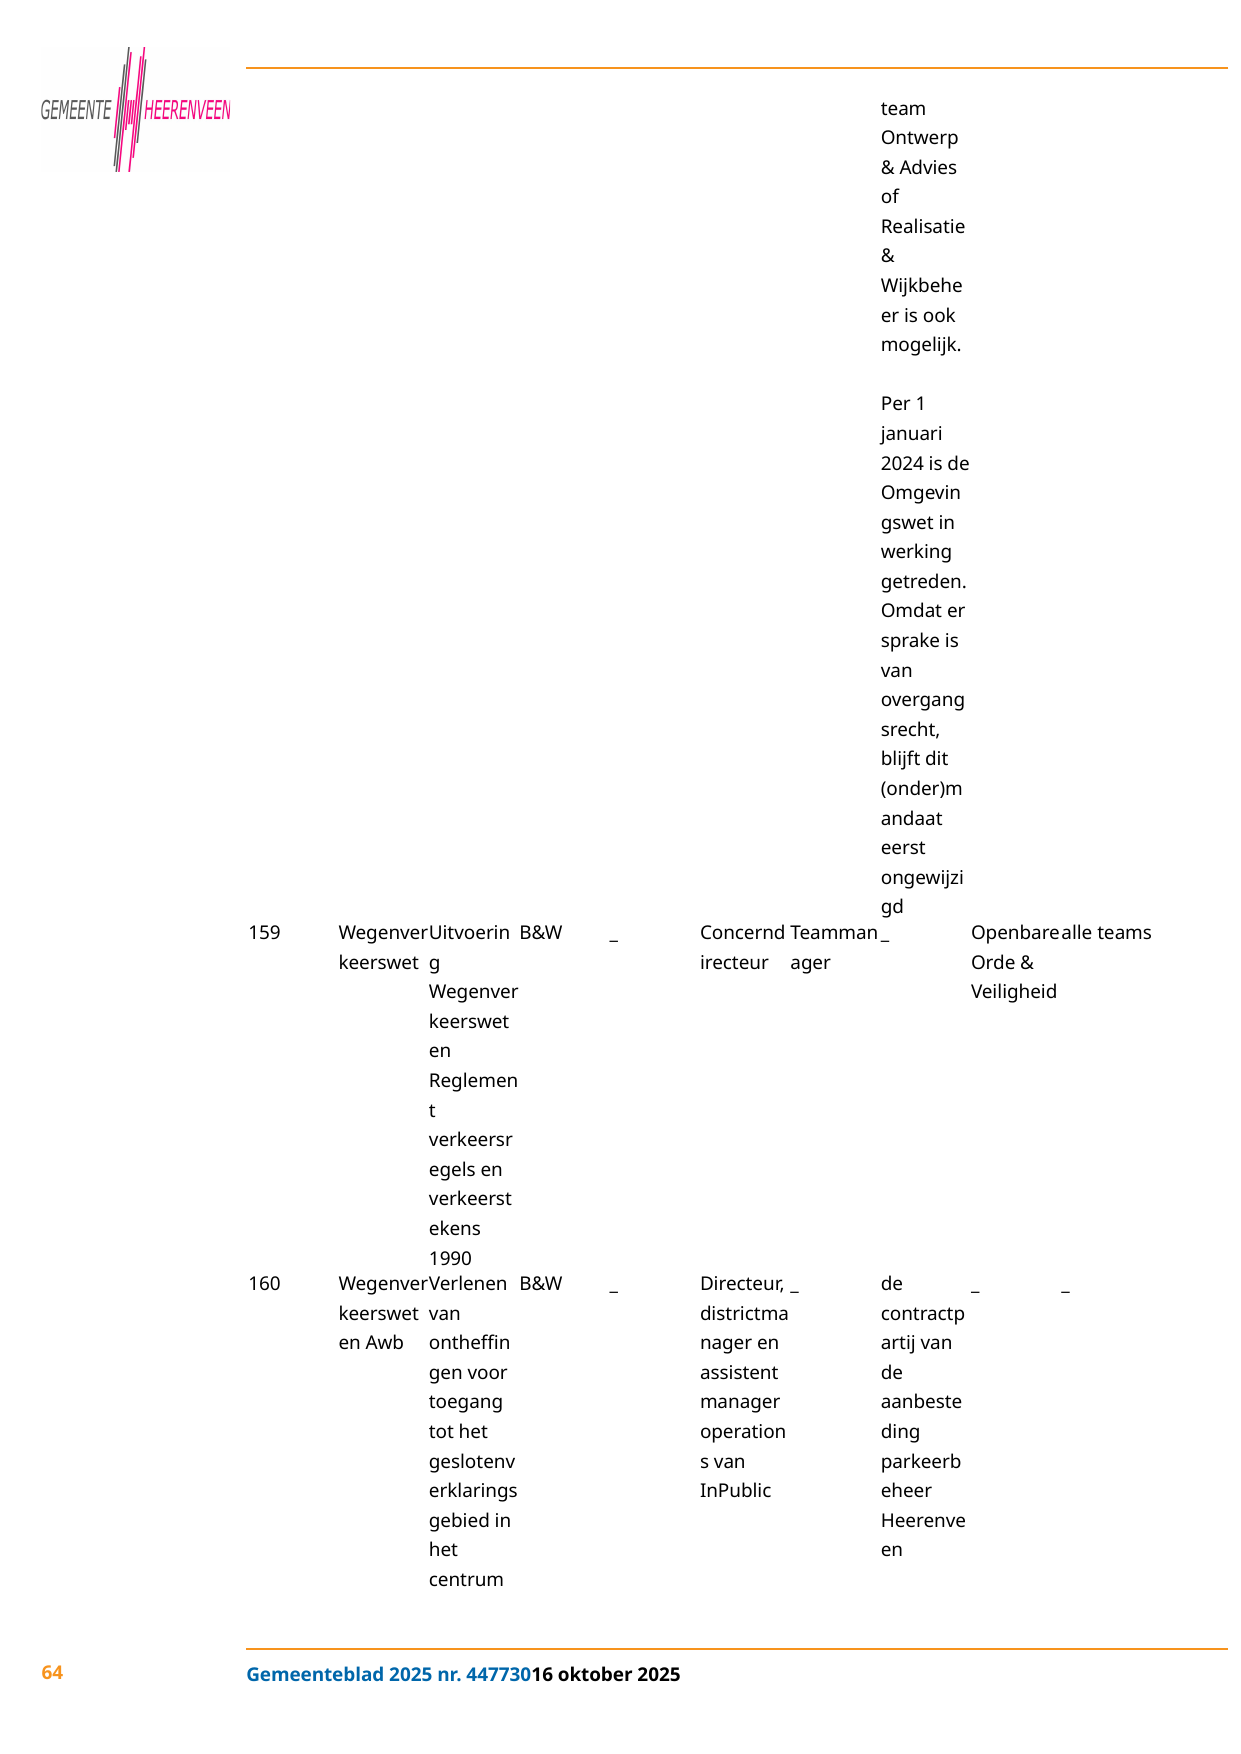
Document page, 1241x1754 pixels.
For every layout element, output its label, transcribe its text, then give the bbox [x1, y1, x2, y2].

table_cell [1061, 95, 1152, 919]
table_cell _ [881, 919, 971, 1270]
table_cell [609, 95, 700, 919]
table_cell Openbare Orde & Veiligheid [971, 919, 1061, 1270]
table_cell B&W [519, 919, 609, 1270]
table_cell Wegenverkeerswet [338, 919, 429, 1270]
table_cell [790, 95, 881, 919]
table_cell Teammanager [790, 919, 881, 1270]
table_cell Verlenen van ontheffingen voor toegang tot het geslotenverklaringsgebied in het centrum [429, 1270, 519, 1592]
table_cell team Ontwerp & Advies of Realisatie & Wijkbeheer is ook mogelijk. Per 1 januari 2024 is de Omgevingswet in werking getreden. Omdat er sprake is van overgangsrecht, blijft dit (onder)mandaat eerst ongewijzigd [881, 95, 971, 919]
table_cell [429, 95, 519, 919]
table_cell _ [790, 1270, 881, 1592]
table_cell Directeur, districtmanager en assistent manager operations van InPublic [700, 1270, 790, 1592]
table_cell 160 [248, 1270, 338, 1592]
table_cell Uitvoering Wegenverkeerswet en Reglement verkeersregels en verkeerstekens 1990 [429, 919, 519, 1270]
table_cell Wegenverkeerswet en Awb [338, 1270, 429, 1592]
table_cell [700, 95, 790, 919]
table_cell [519, 95, 609, 919]
table_cell _ [971, 1270, 1061, 1592]
table_cell de contractpartij van de aanbesteding parkeerbeheer Heerenveen [881, 1270, 971, 1592]
table_cell [248, 95, 338, 919]
table_cell [971, 95, 1061, 919]
table_cell [338, 95, 429, 919]
table_cell Concerndirecteur [700, 919, 790, 1270]
table_cell _ [609, 919, 700, 1270]
picture [41, 47, 231, 172]
table_cell B&W [519, 1270, 609, 1592]
table_cell _ [609, 1270, 700, 1592]
table_cell alle teams [1061, 919, 1152, 1270]
table_cell 159 [248, 919, 338, 1270]
table_cell _ [1061, 1270, 1152, 1592]
